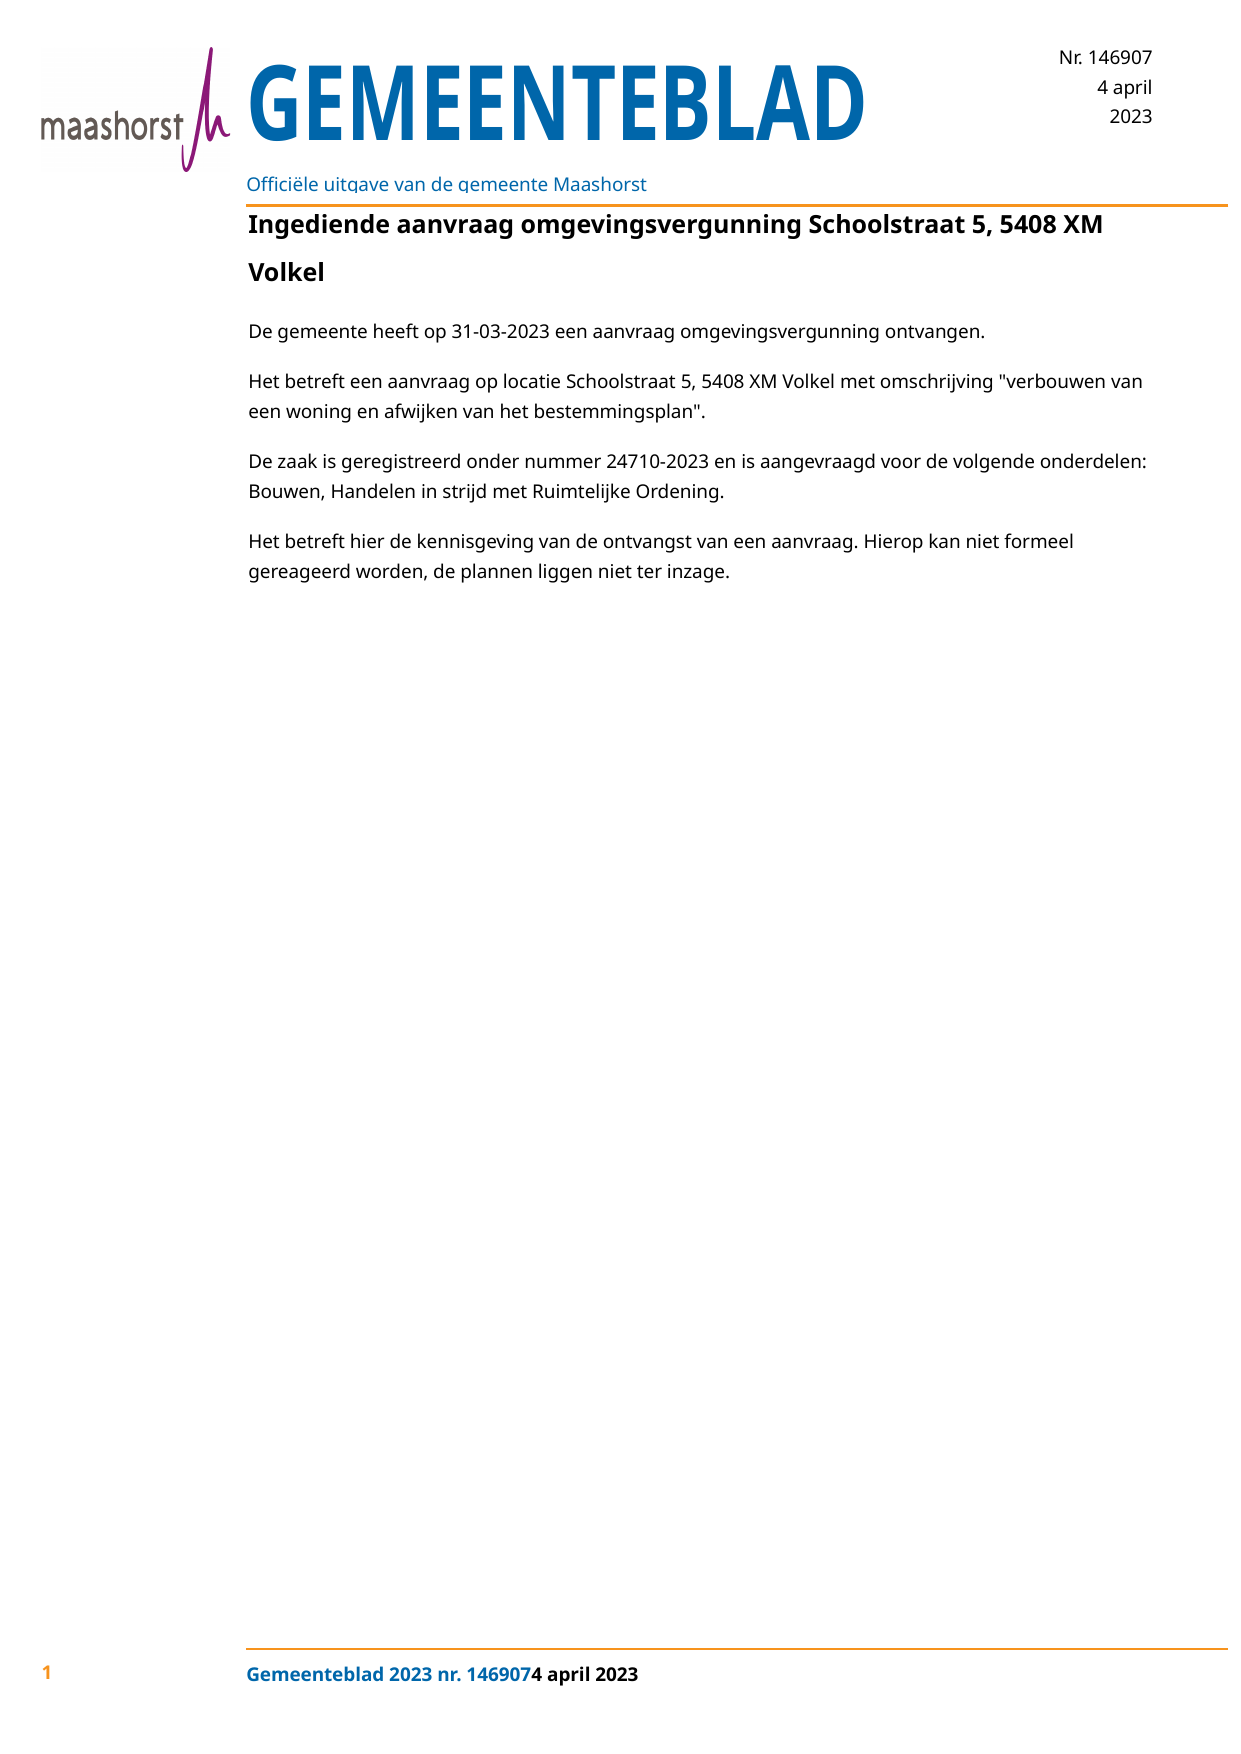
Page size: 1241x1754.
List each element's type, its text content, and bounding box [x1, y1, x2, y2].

text Ingediende aanvraag omgevingsvergunning Schoolstraat 5, 5408 XM Volkel [248, 207, 1152, 288]
text Het betreft hier de kennisgeving van de ontvangst van een aanvraag. Hierop kan niet formeel gereageerd worden, de plannen liggen niet ter inzage. [248, 528, 1152, 584]
text De gemeente heeft op 31-03-2023 een aanvraag omgevingsvergunning ontvangen. [248, 318, 1152, 344]
text Het betreft een aanvraag op locatie Schoolstraat 5, 5408 XM Volkel met omschrijving "verbouwen van een woning en afwijken van het bestemmingsplan". [248, 368, 1152, 424]
text De zaak is geregistreerd onder nummer 24710-2023 en is aangevraagd voor de volgende onderdelen: Bouwen, Handelen in strijd met Ruimtelijke Ordening. [248, 448, 1152, 504]
picture [41, 47, 231, 172]
